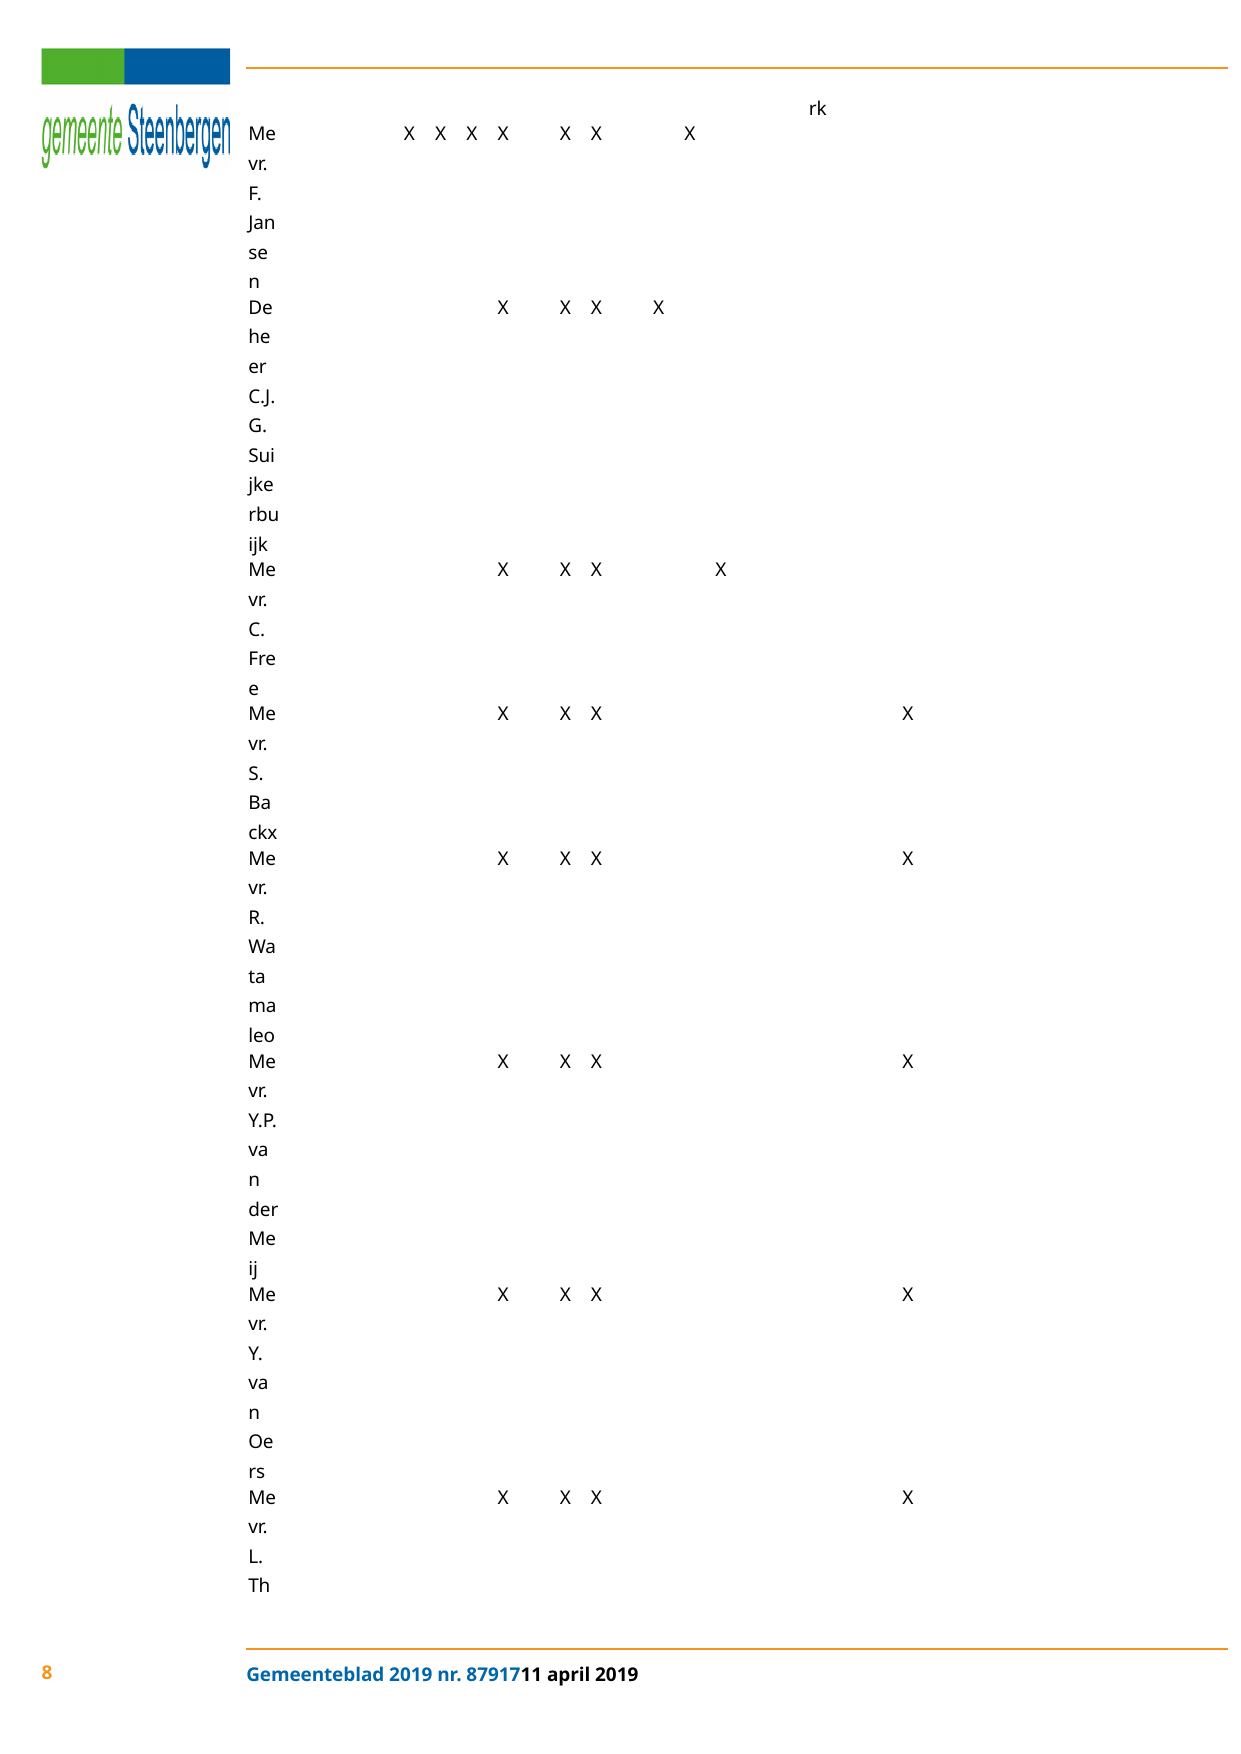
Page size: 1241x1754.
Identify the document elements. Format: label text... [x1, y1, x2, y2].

table_cell [871, 95, 902, 121]
table_cell [996, 95, 1027, 121]
table_cell [715, 1484, 746, 1598]
table_cell [715, 845, 746, 1048]
table_cell [653, 845, 684, 1048]
table_cell [373, 1484, 404, 1598]
table_cell [933, 95, 964, 121]
table_cell [1120, 95, 1152, 121]
table_cell [653, 1281, 684, 1484]
table_cell [404, 845, 435, 1048]
table_cell [746, 121, 777, 294]
table_cell [933, 294, 964, 557]
table_cell [840, 701, 871, 845]
table_cell [871, 557, 902, 701]
table_cell [1120, 121, 1152, 294]
table_cell X [404, 121, 435, 294]
table_cell [1058, 95, 1089, 121]
table_cell [279, 121, 310, 294]
table_cell [1058, 121, 1089, 294]
table_cell [435, 294, 466, 557]
table_cell X [560, 1281, 591, 1484]
table_cell [1027, 1048, 1058, 1281]
table_cell [1120, 701, 1152, 845]
table_cell [746, 701, 777, 845]
table_cell [778, 1281, 809, 1484]
table_cell [1120, 1281, 1152, 1484]
table_cell [1058, 1484, 1089, 1598]
table_cell [435, 701, 466, 845]
table_cell [622, 294, 653, 557]
table_cell X [591, 557, 622, 701]
table_cell [404, 1484, 435, 1598]
table_cell [404, 95, 435, 121]
table_cell [1058, 701, 1089, 845]
table_cell X [902, 701, 933, 845]
table_cell [778, 294, 809, 557]
table_cell [840, 1281, 871, 1484]
table_cell [778, 1484, 809, 1598]
table_cell [964, 701, 996, 845]
table_cell [466, 95, 497, 121]
table_cell [1027, 701, 1058, 845]
table_cell [715, 121, 746, 294]
table_cell [684, 1484, 715, 1598]
table_cell X [684, 121, 715, 294]
table_cell [373, 121, 404, 294]
table_cell [279, 1048, 310, 1281]
table_cell X [902, 1048, 933, 1281]
table_cell [778, 557, 809, 701]
table_cell X [591, 1048, 622, 1281]
table_cell X [560, 294, 591, 557]
table_cell X [591, 701, 622, 845]
table_cell [310, 1281, 341, 1484]
table_cell [1027, 845, 1058, 1048]
table_cell [528, 294, 559, 557]
table_cell [964, 121, 996, 294]
table_cell X [497, 1048, 528, 1281]
table_cell X [591, 1281, 622, 1484]
table_cell [466, 1048, 497, 1281]
table_cell [528, 95, 559, 121]
table_cell [1089, 95, 1120, 121]
table_cell [809, 557, 840, 701]
table_cell [840, 1048, 871, 1281]
table_cell [964, 1048, 996, 1281]
table_cell [1089, 701, 1120, 845]
table_cell [1089, 1048, 1120, 1281]
table_cell [279, 294, 310, 557]
table_cell [996, 845, 1027, 1048]
table_cell [684, 701, 715, 845]
table_cell [871, 294, 902, 557]
table_cell [341, 294, 373, 557]
table_cell [996, 557, 1027, 701]
table_cell [466, 845, 497, 1048]
table_cell Mevr. Y.P. van der Meij [248, 1048, 279, 1281]
table_cell [715, 1048, 746, 1281]
table_cell [933, 557, 964, 701]
table_cell [1089, 845, 1120, 1048]
table_cell [310, 294, 341, 557]
table_cell X [591, 294, 622, 557]
table_cell X [466, 121, 497, 294]
table_cell [310, 1048, 341, 1281]
table_cell [871, 1048, 902, 1281]
table_cell [435, 95, 466, 121]
table_cell [840, 845, 871, 1048]
table_cell X [497, 701, 528, 845]
table_cell [778, 845, 809, 1048]
table_cell [310, 557, 341, 701]
table_cell X [497, 1484, 528, 1598]
table_cell X [902, 845, 933, 1048]
table_cell [840, 557, 871, 701]
table_cell X [902, 1484, 933, 1598]
table_cell [528, 557, 559, 701]
table_cell [404, 557, 435, 701]
table_cell X [591, 1484, 622, 1598]
table_cell [933, 1048, 964, 1281]
table_cell X [560, 1484, 591, 1598]
table_cell Mevr. S. Backx [248, 701, 279, 845]
table_cell [373, 557, 404, 701]
table_cell [1089, 1281, 1120, 1484]
table_cell [1120, 1048, 1152, 1281]
table_cell [435, 845, 466, 1048]
table_cell X [560, 121, 591, 294]
table_cell [840, 121, 871, 294]
picture [41, 47, 231, 172]
table_cell [248, 95, 279, 121]
table_cell X [560, 845, 591, 1048]
table_cell X [560, 701, 591, 845]
table_cell [528, 1048, 559, 1281]
table_cell [746, 1048, 777, 1281]
table_cell [746, 845, 777, 1048]
table_cell [404, 294, 435, 557]
table_cell [746, 95, 777, 121]
table_cell [373, 1281, 404, 1484]
table_cell [528, 845, 559, 1048]
table_cell [622, 95, 653, 121]
table_cell [871, 121, 902, 294]
table_cell [653, 121, 684, 294]
table_cell [341, 1048, 373, 1281]
table_cell [373, 845, 404, 1048]
table_cell X [591, 845, 622, 1048]
table_cell [840, 95, 871, 121]
table_cell Mevr. F. Jansen [248, 121, 279, 294]
table_cell [964, 845, 996, 1048]
table_cell [746, 294, 777, 557]
table_cell [809, 845, 840, 1048]
table_cell [809, 1281, 840, 1484]
table_cell [310, 121, 341, 294]
table_cell [684, 95, 715, 121]
table_cell X [653, 294, 684, 557]
table_cell [279, 557, 310, 701]
table_cell X [435, 121, 466, 294]
table_cell [653, 701, 684, 845]
table_cell [715, 1281, 746, 1484]
table_cell [310, 845, 341, 1048]
table_cell [466, 1484, 497, 1598]
table_cell [1120, 294, 1152, 557]
table_cell [1089, 557, 1120, 701]
table_cell [435, 1484, 466, 1598]
table_cell [466, 557, 497, 701]
table_cell X [497, 557, 528, 701]
table_cell [622, 845, 653, 1048]
table_cell X [902, 1281, 933, 1484]
table_cell X [497, 845, 528, 1048]
table_cell X [497, 1281, 528, 1484]
table_cell [1120, 1484, 1152, 1598]
table_cell X [591, 121, 622, 294]
table_cell [622, 701, 653, 845]
table_cell [1089, 1484, 1120, 1598]
table_cell [684, 1281, 715, 1484]
table_cell [933, 1281, 964, 1484]
table_cell [964, 1484, 996, 1598]
table_cell [964, 557, 996, 701]
table_cell [1058, 1048, 1089, 1281]
table_cell [528, 1484, 559, 1598]
table_cell [1089, 294, 1120, 557]
table_cell [279, 95, 310, 121]
table_cell X [560, 1048, 591, 1281]
table_cell [840, 1484, 871, 1598]
table_cell [528, 1281, 559, 1484]
table_cell [902, 294, 933, 557]
table_cell [996, 1281, 1027, 1484]
table_cell [341, 1281, 373, 1484]
table_cell Mevr. L. Th [248, 1484, 279, 1598]
table_cell [715, 95, 746, 121]
table_cell Mevr. R. Watamaleo [248, 845, 279, 1048]
table_cell [1058, 845, 1089, 1048]
table_cell rk [809, 95, 840, 121]
table_cell [373, 294, 404, 557]
table_cell [996, 294, 1027, 557]
table_cell [1027, 294, 1058, 557]
table_cell [1027, 557, 1058, 701]
table_cell [902, 557, 933, 701]
table_cell [622, 557, 653, 701]
table_cell [871, 1281, 902, 1484]
table_cell Mevr. Y. van Oers [248, 1281, 279, 1484]
table_cell [996, 121, 1027, 294]
table_cell [1027, 1281, 1058, 1484]
table_cell [809, 294, 840, 557]
table_cell [778, 701, 809, 845]
table_cell [1027, 121, 1058, 294]
table_cell [1058, 1281, 1089, 1484]
table_cell [341, 1484, 373, 1598]
table_cell [778, 95, 809, 121]
table_cell [1027, 95, 1058, 121]
table_cell [871, 845, 902, 1048]
table_cell [1089, 121, 1120, 294]
table_cell X [715, 557, 746, 701]
table_cell [279, 701, 310, 845]
table_cell [404, 1048, 435, 1281]
table_cell [653, 557, 684, 701]
table_cell [1058, 294, 1089, 557]
table_cell [933, 845, 964, 1048]
table_cell [591, 95, 622, 121]
table_cell [404, 701, 435, 845]
table_cell [653, 1048, 684, 1281]
table_cell [373, 701, 404, 845]
table_cell [715, 294, 746, 557]
table_cell [341, 557, 373, 701]
table_cell [341, 121, 373, 294]
table_cell [622, 1281, 653, 1484]
table_cell X [497, 294, 528, 557]
table_cell [279, 1281, 310, 1484]
table_cell [684, 845, 715, 1048]
table_cell [341, 701, 373, 845]
table_cell [435, 1281, 466, 1484]
table_cell [310, 1484, 341, 1598]
table_cell [1120, 845, 1152, 1048]
table_cell [778, 1048, 809, 1281]
table_cell [933, 701, 964, 845]
table_cell [466, 1281, 497, 1484]
table_cell [964, 1281, 996, 1484]
table_cell [933, 1484, 964, 1598]
table_cell [902, 95, 933, 121]
table_cell [373, 1048, 404, 1281]
table_cell [840, 294, 871, 557]
table_cell [809, 701, 840, 845]
table_cell [466, 294, 497, 557]
table_cell [746, 1281, 777, 1484]
table_cell Mevr. C. Free [248, 557, 279, 701]
table_cell [560, 95, 591, 121]
table_cell [622, 121, 653, 294]
table_cell [622, 1484, 653, 1598]
table_cell [996, 1484, 1027, 1598]
table_cell [279, 845, 310, 1048]
table_cell [684, 1048, 715, 1281]
table_cell [466, 701, 497, 845]
table_cell [435, 557, 466, 701]
table_cell [809, 121, 840, 294]
table_cell [996, 701, 1027, 845]
table_cell [373, 95, 404, 121]
table_cell [871, 1484, 902, 1598]
table_cell [528, 701, 559, 845]
table_cell [933, 121, 964, 294]
table_cell [715, 701, 746, 845]
table_cell [622, 1048, 653, 1281]
table_cell [435, 1048, 466, 1281]
table_cell [746, 1484, 777, 1598]
table_cell [341, 845, 373, 1048]
table_cell [310, 701, 341, 845]
table_cell [964, 95, 996, 121]
table_cell [871, 701, 902, 845]
table_cell [310, 95, 341, 121]
table_cell [404, 1281, 435, 1484]
table_cell [809, 1048, 840, 1281]
table_cell [1058, 557, 1089, 701]
table_cell X [560, 557, 591, 701]
table_cell [778, 121, 809, 294]
table_cell [684, 294, 715, 557]
table_cell [902, 121, 933, 294]
table_cell [746, 557, 777, 701]
table_cell X [497, 121, 528, 294]
table_cell [653, 95, 684, 121]
table_cell De heer C.J.G. Suijkerbuijk [248, 294, 279, 557]
table_cell [1120, 557, 1152, 701]
table_cell [497, 95, 528, 121]
table_cell [809, 1484, 840, 1598]
table_cell [528, 121, 559, 294]
table_cell [684, 557, 715, 701]
table_cell [279, 1484, 310, 1598]
table_cell [964, 294, 996, 557]
table_cell [653, 1484, 684, 1598]
table_cell [1027, 1484, 1058, 1598]
table_cell [341, 95, 373, 121]
table_cell [996, 1048, 1027, 1281]
